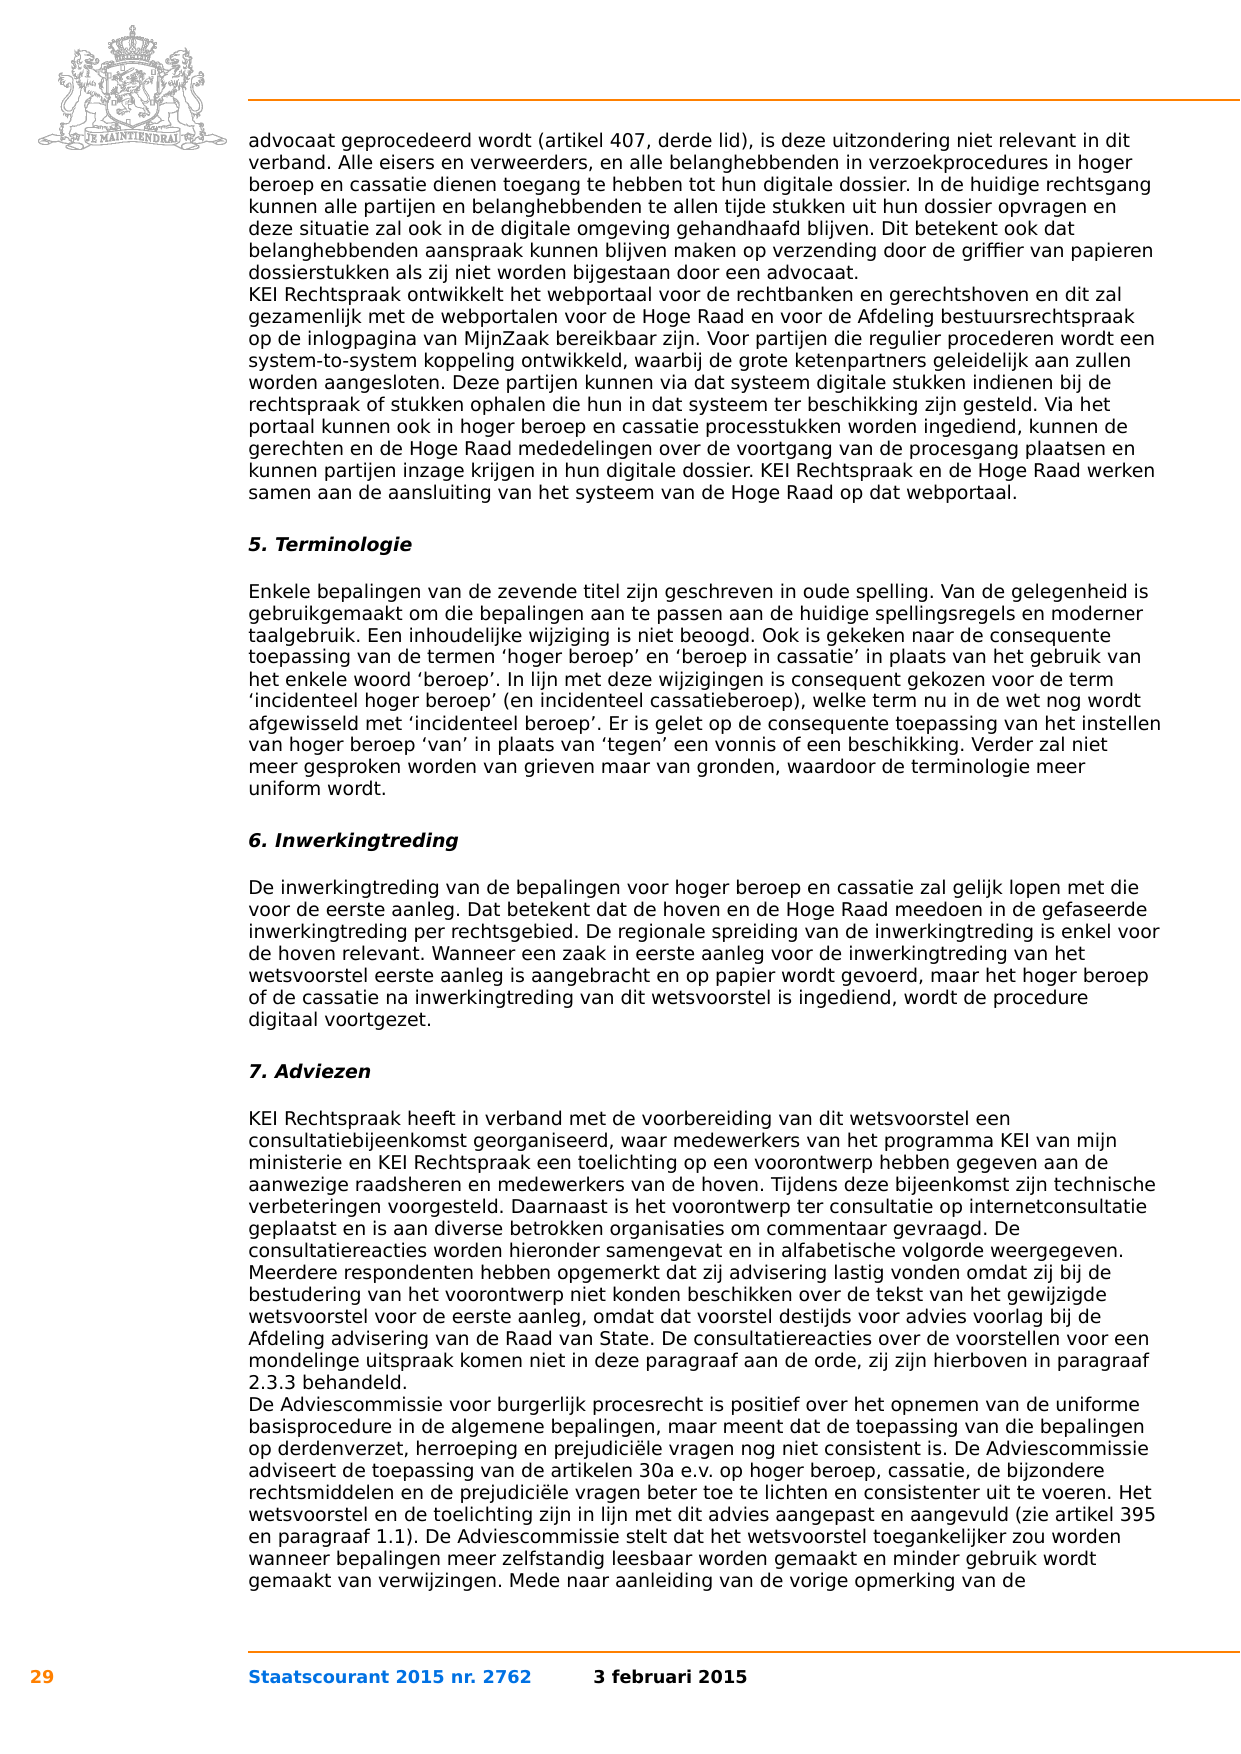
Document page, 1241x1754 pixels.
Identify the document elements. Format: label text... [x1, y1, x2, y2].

text Enkele bepalingen van de zevende titel zijn geschreven in oude spelling. Van de gelegenheid is gebruikgemaakt om die bepalingen aan te passen aan de huidige spellingsregels en moderner taalgebruik. Een inhoudelijke wijziging is niet beoogd. Ook is gekeken naar de consequente toepassing van de termen ‘hoger beroep’ en ‘beroep in cassatie’ in plaats van het gebruik van het enkele woord ‘beroep’. In lijn met deze wijzigingen is consequent gekozen voor de term ‘incidenteel hoger beroep’ (en incidenteel cassatieberoep), welke term nu in de wet nog wordt afgewisseld met ‘incidenteel beroep’. Er is gelet op de consequente toepassing van het instellen van hoger beroep ‘van’ in plaats van ‘tegen’ een vonnis of een beschikking. Verder zal niet meer gesproken worden van grieven maar van gronden, waardoor de terminologie meer uniform wordt. [248, 581, 1163, 800]
text advocaat geprocedeerd wordt (artikel 407, derde lid), is deze uitzondering niet relevant in dit verband. Alle eisers en verweerders, en alle belanghebbenden in verzoekprocedures in hoger beroep en cassatie dienen toegang te hebben tot hun digitale dossier. In de huidige rechtsgang kunnen alle partijen en belanghebbenden te allen tijde stukken uit hun dossier opvragen en deze situatie zal ook in de digitale omgeving gehandhaafd blijven. Dit betekent ook dat belanghebbenden aanspraak kunnen blijven maken op verzending door de griffier van papieren dossierstukken als zij niet worden bijgestaan door een advocaat. [248, 130, 1163, 284]
subtitle 5. Terminologie [248, 533, 1163, 556]
subtitle 7. Adviezen [248, 1061, 1163, 1083]
text De Adviescommissie voor burgerlijk procesrecht is positief over het opnemen van de uniforme basisprocedure in de algemene bepalingen, maar meent dat de toepassing van die bepalingen op derdenverzet, herroeping en prejudiciële vragen nog niet consistent is. De Adviescommissie adviseert de toepassing van de artikelen 30a e.v. op hoger beroep, cassatie, de bijzondere rechtsmiddelen en de prejudiciële vragen beter toe te lichten en consistenter uit te voeren. Het wetsvoorstel en de toelichting zijn in lijn met dit advies aangepast en aangevuld (zie artikel 395 en paragraaf 1.1). De Adviescommissie stelt dat het wetsvoorstel toegankelijker zou worden wanneer bepalingen meer zelfstandig leesbaar worden gemaakt en minder gebruik wordt gemaakt van verwijzingen. Mede naar aanleiding van de vorige opmerking van de [248, 1394, 1163, 1592]
picture [38, 25, 227, 150]
text KEI Rechtspraak heeft in verband met de voorbereiding van dit wetsvoorstel een consultatiebijeenkomst georganiseerd, waar medewerkers van het programma KEI van mijn ministerie en KEI Rechtspraak een toelichting op een voorontwerp hebben gegeven aan de aanwezige raadsheren en medewerkers van de hoven. Tijdens deze bijeenkomst zijn technische verbeteringen voorgesteld. Daarnaast is het voorontwerp ter consultatie op internetconsultatie geplaatst en is aan diverse betrokken organisaties om commentaar gevraagd. De consultatiereacties worden hieronder samengevat en in alfabetische volgorde weergegeven. Meerdere respondenten hebben opgemerkt dat zij advisering lastig vonden omdat zij bij de bestudering van het voorontwerp niet konden beschikken over de tekst van het gewijzigde wetsvoorstel voor de eerste aanleg, omdat dat voorstel destijds voor advies voorlag bij de Afdeling advisering van de Raad van State. De consultatiereacties over de voorstellen voor een mondelinge uitspraak komen niet in deze paragraaf aan de orde, zij zijn hierboven in paragraaf 2.3.3 behandeld. [248, 1108, 1163, 1394]
text De inwerkingtreding van de bepalingen voor hoger beroep en cassatie zal gelijk lopen met die voor de eerste aanleg. Dat betekent dat de hoven en de Hoge Raad meedoen in de gefaseerde inwerkingtreding per rechtsgebied. De regionale spreiding van de inwerkingtreding is enkel voor de hoven relevant. Wanneer een zaak in eerste aanleg voor de inwerkingtreding van het wetsvoorstel eerste aanleg is aangebracht en op papier wordt gevoerd, maar het hoger beroep of de cassatie na inwerkingtreding van dit wetsvoorstel is ingediend, wordt de procedure digitaal voortgezet. [248, 877, 1163, 1031]
text KEI Rechtspraak ontwikkelt het webportaal voor de rechtbanken en gerechtshoven en dit zal gezamenlijk met de webportalen voor de Hoge Raad en voor de Afdeling bestuursrechtspraak op de inlogpagina van MijnZaak bereikbaar zijn. Voor partijen die regulier procederen wordt een system-to-system koppeling ontwikkeld, waarbij de grote ketenpartners geleidelijk aan zullen worden aangesloten. Deze partijen kunnen via dat systeem digitale stukken indienen bij de rechtspraak of stukken ophalen die hun in dat systeem ter beschikking zijn gesteld. Via het portaal kunnen ook in hoger beroep en cassatie processtukken worden ingediend, kunnen de gerechten en de Hoge Raad mededelingen over de voortgang van de procesgang plaatsen en kunnen partijen inzage krijgen in hun digitale dossier. KEI Rechtspraak en de Hoge Raad werken samen aan de aansluiting van het systeem van de Hoge Raad op dat webportaal. [248, 284, 1163, 503]
subtitle 6. Inwerkingtreding [248, 830, 1163, 852]
